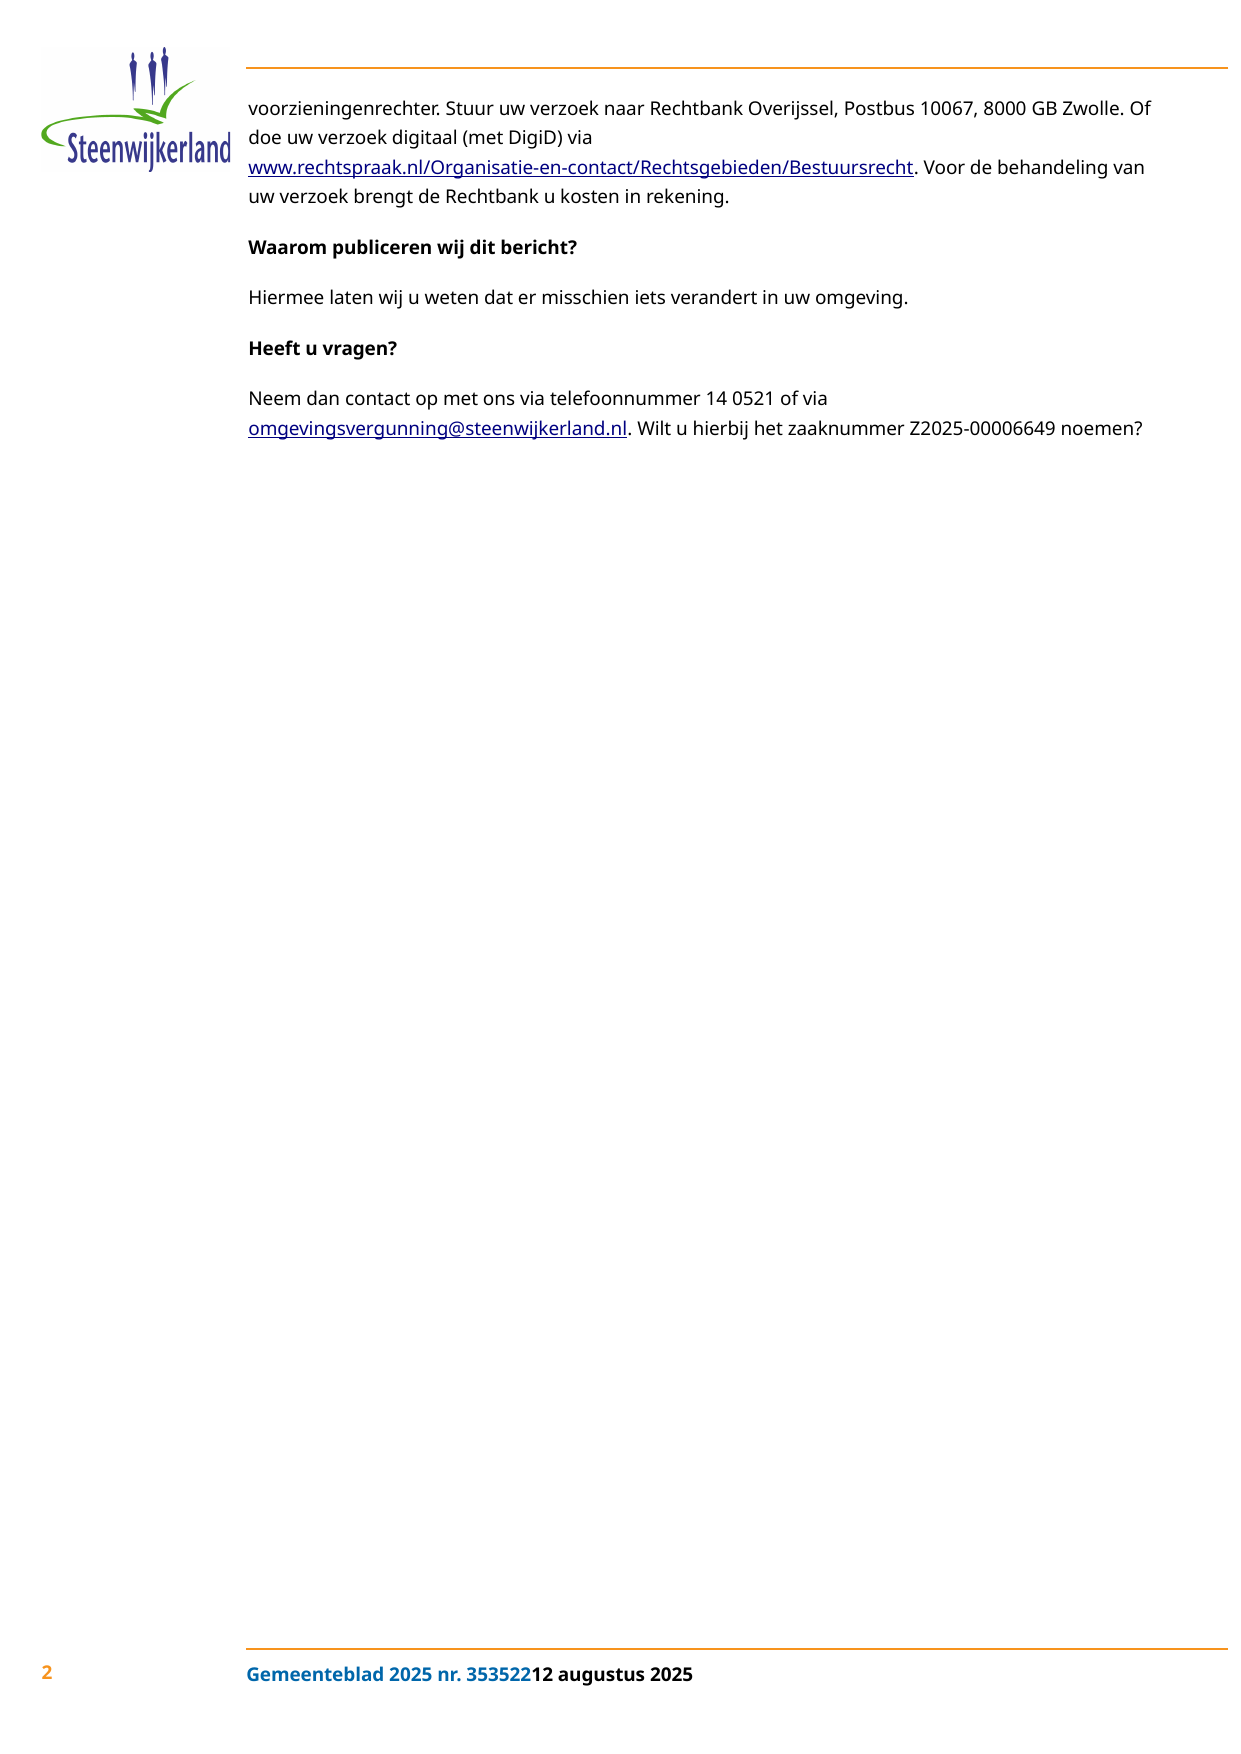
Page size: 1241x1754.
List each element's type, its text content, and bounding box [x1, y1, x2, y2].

picture [41, 47, 231, 172]
text Hiermee laten wij u weten dat er misschien iets verandert in uw omgeving. [248, 284, 1152, 310]
text Waarom publiceren wij dit bericht? [248, 234, 1152, 260]
text Heeft u vragen? [248, 335, 1152, 361]
text voorzieningenrechter. Stuur uw verzoek naar Rechtbank Overijssel, Postbus 10067, 8000 GB Zwolle. Of doe uw verzoek digitaal (met DigiD) via www.rechtspraak.nl/Organisatie-en-contact/Rechtsgebieden/Bestuursrecht. Voor de behandeling van uw verzoek brengt de Rechtbank u kosten in rekening. [248, 95, 1152, 209]
text Neem dan contact op met ons via telefoonnummer 14 0521 of via omgevingsvergunning@steenwijkerland.nl. Wilt u hierbij het zaaknummer Z2025-00006649 noemen? [248, 385, 1152, 441]
